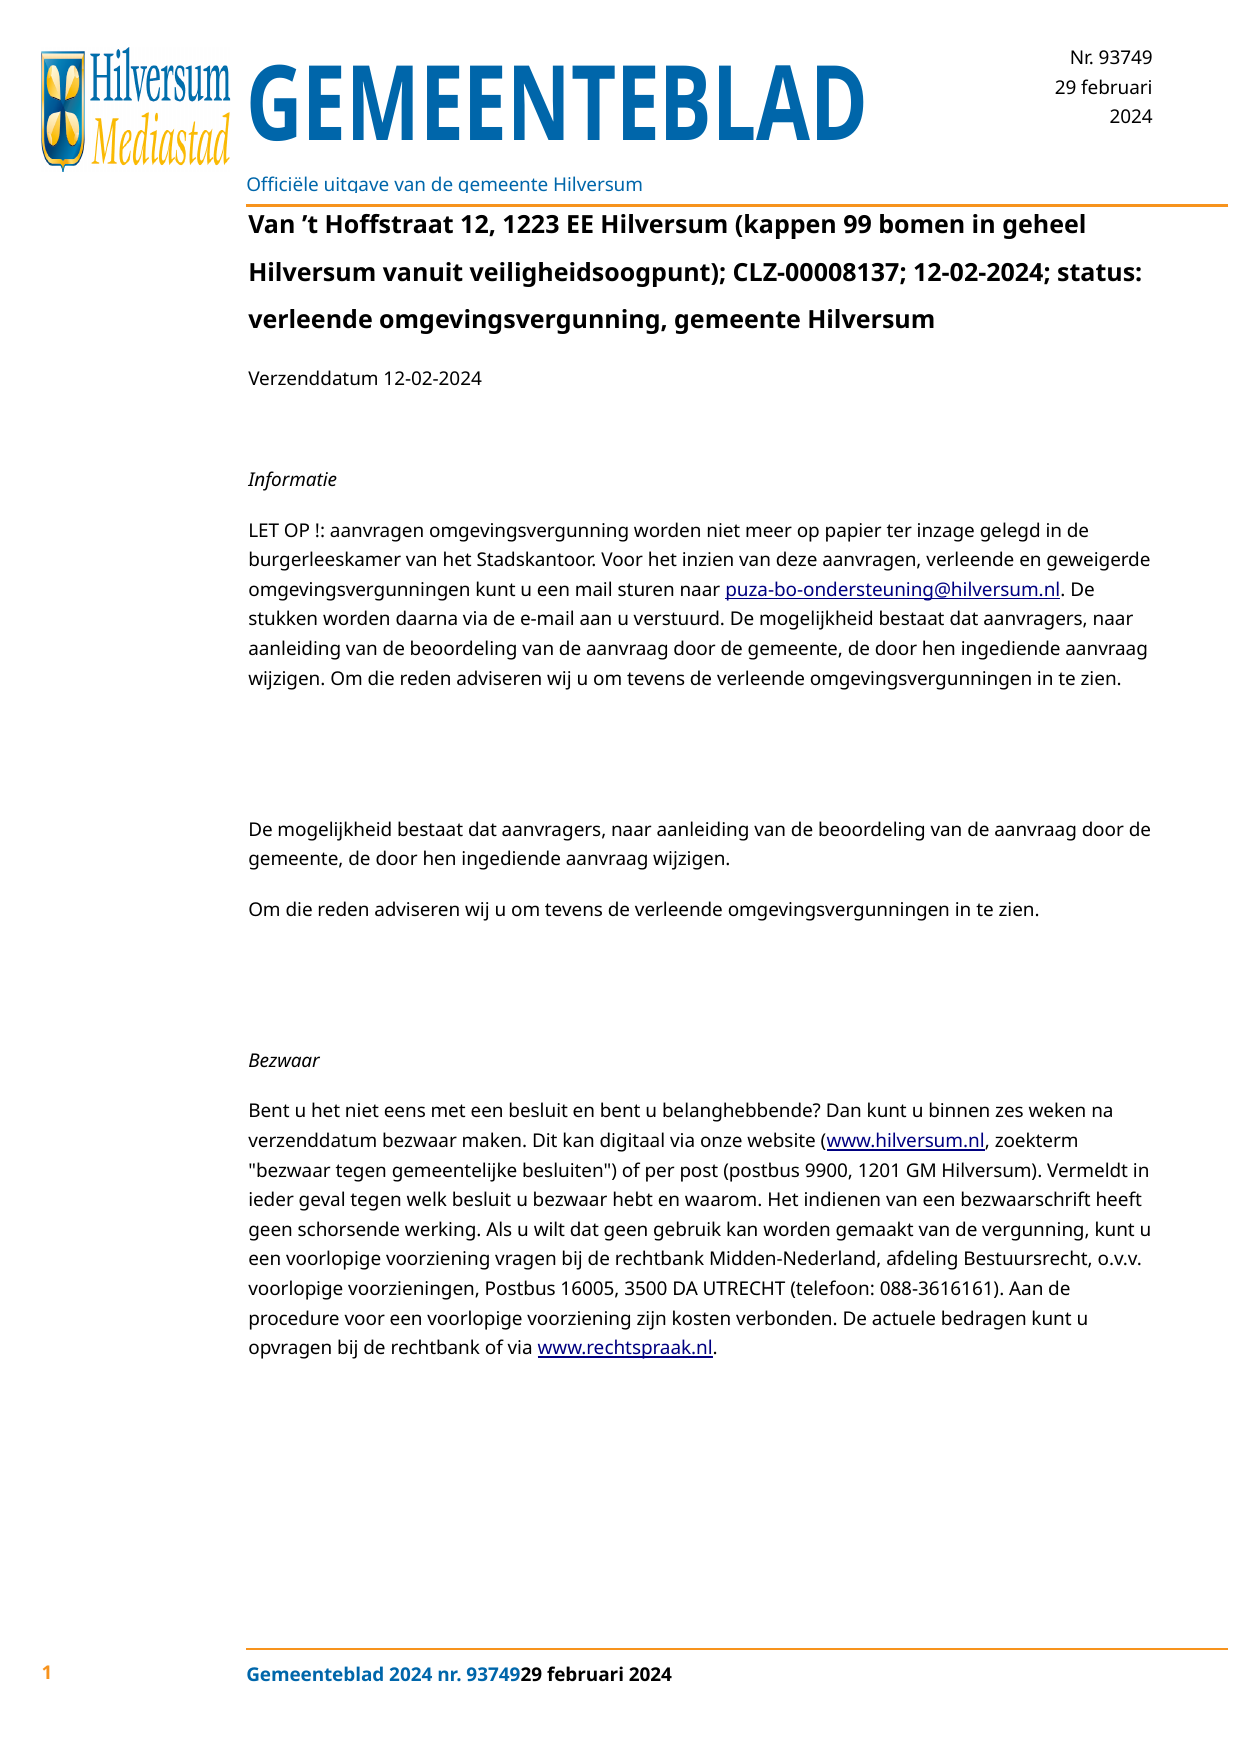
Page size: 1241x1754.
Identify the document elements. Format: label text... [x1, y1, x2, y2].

text Van ’t Hoffstraat 12, 1223 EE Hilversum (kappen 99 bomen in geheel Hilversum vanuit veiligheidsoogpunt); CLZ-00008137; 12-02-2024; status: verleende omgevingsvergunning, gemeente Hilversum [248, 207, 1152, 336]
text Informatie [248, 466, 1152, 492]
text Om die reden adviseren wij u om tevens de verleende omgevingsvergunningen in te zien. [248, 896, 1152, 922]
picture [41, 47, 231, 172]
text Verzenddatum 12-02-2024 [248, 366, 1152, 391]
text De mogelijkheid bestaat dat aanvragers, naar aanleiding van de beoordeling van de aanvraag door de gemeente, de door hen ingediende aanvraag wijzigen. [248, 816, 1152, 871]
text LET OP !: aanvragen omgevingsvergunning worden niet meer op papier ter inzage gelegd in de burgerleeskamer van het Stadskantoor. Voor het inzien van deze aanvragen, verleende en geweigerde omgevingsvergunningen kunt u een mail sturen naar puza-bo-ondersteuning@hilversum.nl. De stukken worden daarna via de e-mail aan u verstuurd. De mogelijkheid bestaat dat aanvragers, naar aanleiding van de beoordeling van de aanvraag door de gemeente, de door hen ingediende aanvraag wijzigen. Om die reden adviseren wij u om tevens de verleende omgevingsvergunningen in te zien. [248, 517, 1152, 690]
text Bent u het niet eens met een besluit en bent u belanghebbende? Dan kunt u binnen zes weken na verzenddatum bezwaar maken. Dit kan digitaal via onze website (www.hilversum.nl, zoekterm "bezwaar tegen gemeentelijke besluiten") of per post (postbus 9900, 1201 GM Hilversum). Vermeldt in ieder geval tegen welk besluit u bezwaar hebt en waarom. Het indienen van een bezwaarschrift heeft geen schorsende werking. Als u wilt dat geen gebruik kan worden gemaakt van de vergunning, kunt u een voorlopige voorziening vragen bij de rechtbank Midden-Nederland, afdeling Bestuursrecht, o.v.v. voorlopige voorzieningen, Postbus 16005, 3500 DA UTRECHT (telefoon: 088-3616161). Aan de procedure voor een voorlopige voorziening zijn kosten verbonden. De actuele bedragen kunt u opvragen bij de rechtbank of via www.rechtspraak.nl. [248, 1098, 1152, 1360]
text Bezwaar [248, 1047, 1152, 1073]
